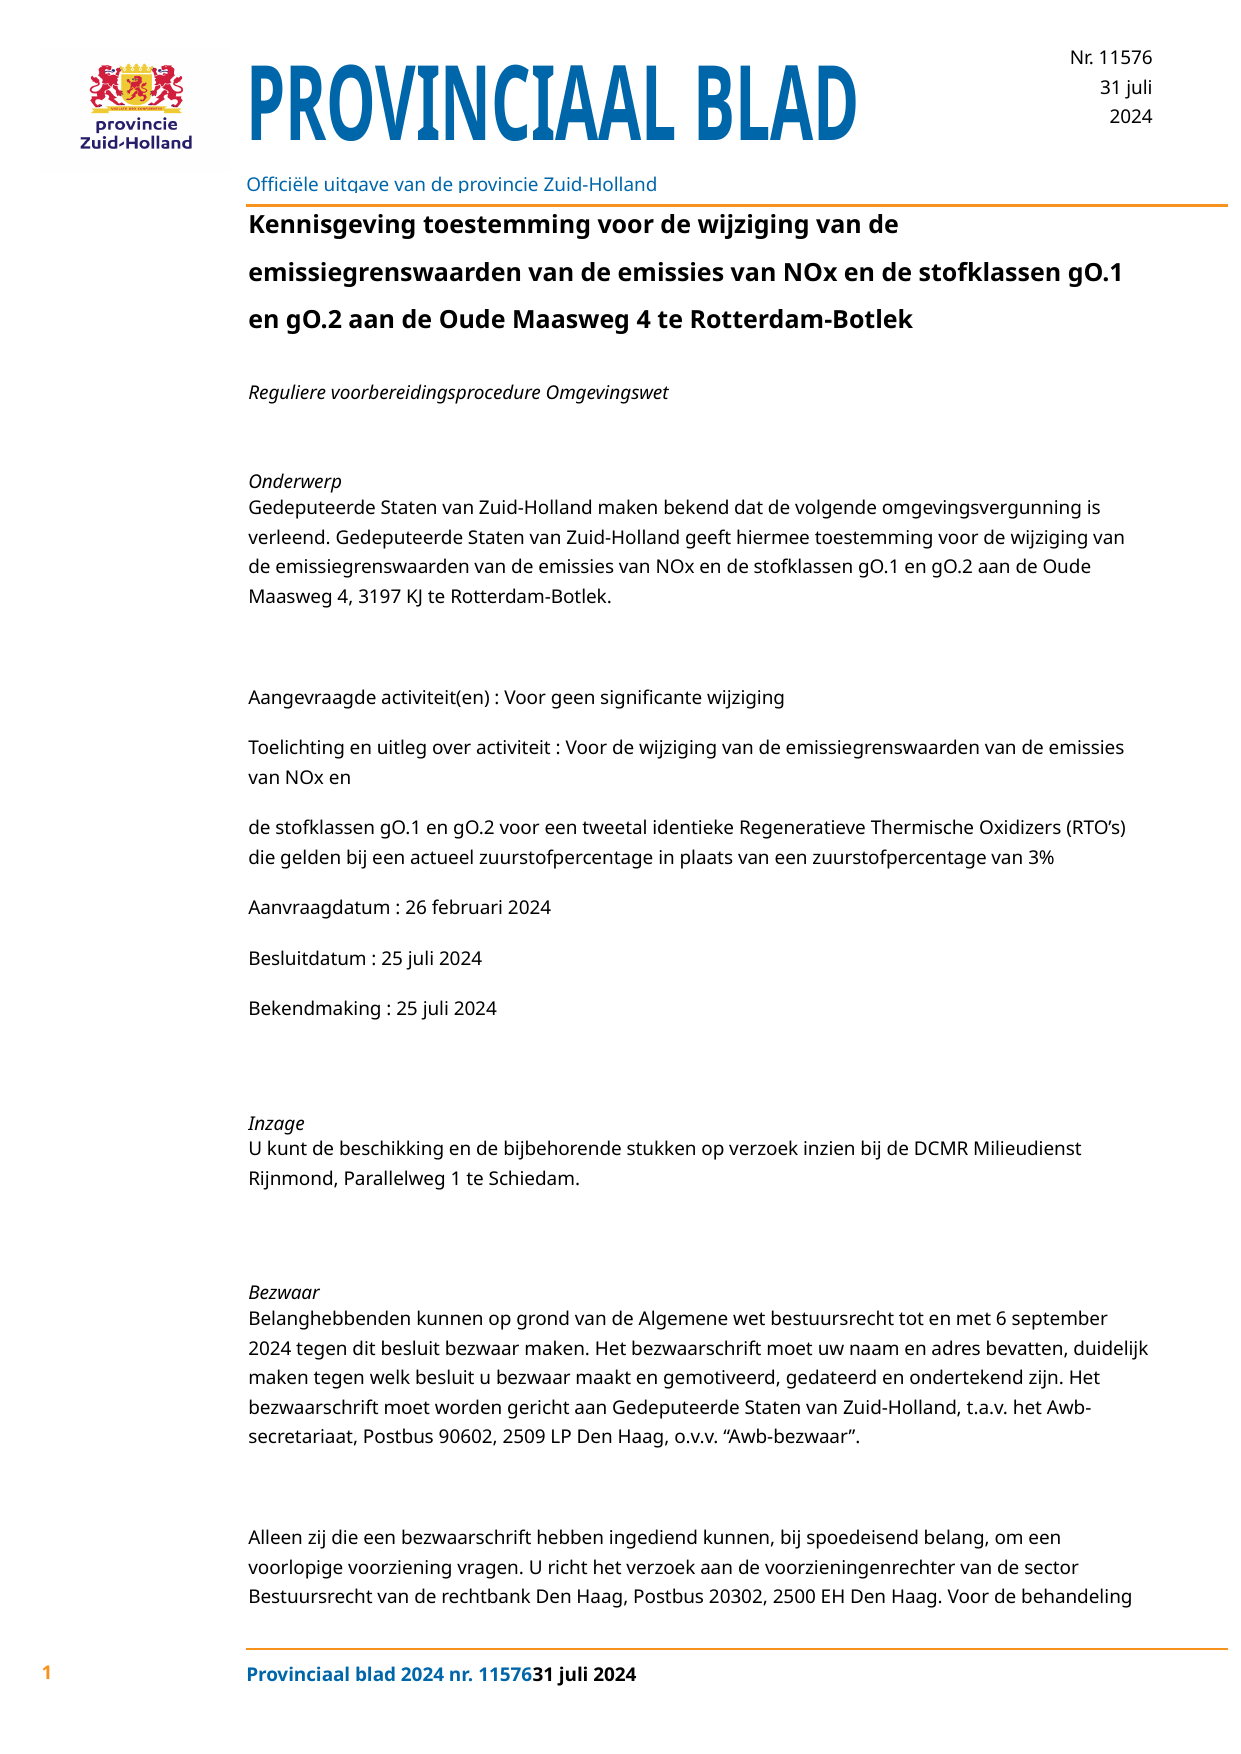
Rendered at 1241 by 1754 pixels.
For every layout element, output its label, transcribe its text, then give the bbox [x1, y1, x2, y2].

text Bezwaar [248, 1279, 1152, 1305]
text Aanvraagdatum : 26 februari 2024 [248, 894, 1152, 920]
text Onderwerp [248, 469, 1152, 494]
text Belanghebbenden kunnen op grond van de Algemene wet bestuursrecht tot en met 6 september 2024 tegen dit besluit bezwaar maken. Het bezwaarschrift moet uw naam en adres bevatten, duidelijk maken tegen welk besluit u bezwaar maakt en gemotiveerd, gedateerd en ondertekend zijn. Het bezwaarschrift moet worden gericht aan Gedeputeerde Staten van Zuid-Holland, t.a.v. het Awb-secretariaat, Postbus 90602, 2509 LP Den Haag, o.v.v. “Awb-bezwaar”. [248, 1305, 1152, 1449]
text Bekendmaking : 25 juli 2024 [248, 995, 1152, 1021]
text de stofklassen gO.1 en gO.2 voor een tweetal identieke Regeneratieve Thermische Oxidizers (RTO’s) die gelden bij een actueel zuurstofpercentage in plaats van een zuurstofpercentage van 3% [248, 814, 1152, 870]
text Reguliere voorbereidingsprocedure Omgevingswet [248, 379, 1152, 405]
text Inzage [248, 1110, 1152, 1135]
text Gedeputeerde Staten van Zuid-Holland maken bekend dat de volgende omgevingsvergunning is verleend. Gedeputeerde Staten van Zuid-Holland geeft hiermee toestemming voor de wijziging van de emissiegrenswaarden van de emissies van NOx en de stofklassen gO.1 en gO.2 aan de Oude Maasweg 4, 3197 KJ te Rotterdam-Botlek. [248, 494, 1152, 609]
text Kennisgeving toestemming voor de wijziging van de emissiegrenswaarden van de emissies van NOx en de stofklassen gO.1 en gO.2 aan de Oude Maasweg 4 te Rotterdam-Botlek [248, 207, 1152, 336]
text Aangevraagde activiteit(en) : Voor geen significante wijziging [248, 684, 1152, 710]
text U kunt de beschikking en de bijbehorende stukken op verzoek inzien bij de DCMR Milieudienst Rijnmond, Parallelweg 1 te Schiedam. [248, 1135, 1152, 1191]
picture [41, 47, 231, 172]
text Toelichting en uitleg over activiteit : Voor de wijziging van de emissiegrenswaarden van de emissies van NOx en [248, 734, 1152, 790]
text Besluitdatum : 25 juli 2024 [248, 945, 1152, 971]
text Alleen zij die een bezwaarschrift hebben ingediend kunnen, bij spoedeisend belang, om een voorlopige voorziening vragen. U richt het verzoek aan de voorzieningenrechter van de sector Bestuursrecht van de rechtbank Den Haag, Postbus 20302, 2500 EH Den Haag. Voor de behandeling [248, 1524, 1152, 1609]
